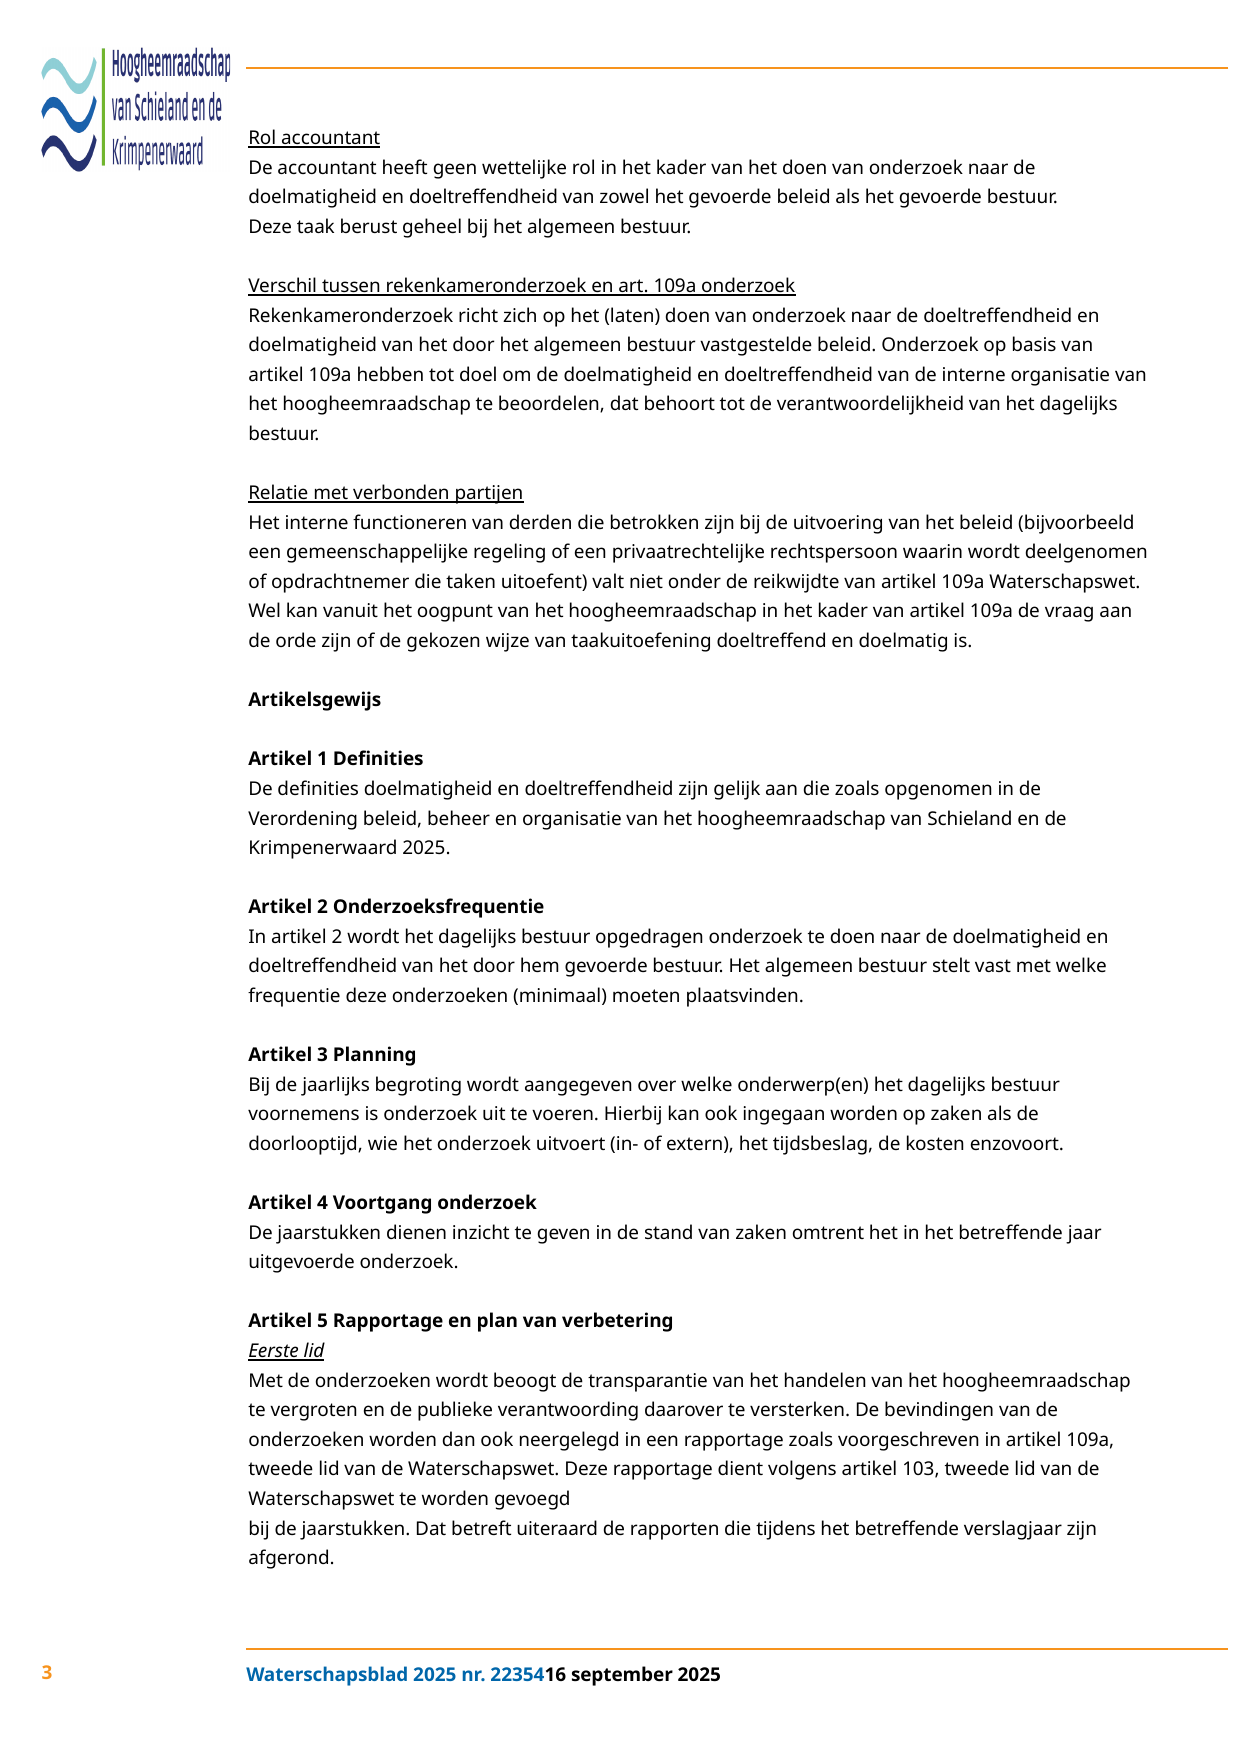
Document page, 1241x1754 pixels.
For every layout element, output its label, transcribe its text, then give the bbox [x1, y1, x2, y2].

text Artikel 4 Voortgang onderzoek [248, 1189, 1152, 1215]
picture [41, 47, 231, 172]
text Bij de jaarlijks begroting wordt aangegeven over welke onderwerp(en) het dagelijks bestuur voornemens is onderzoek uit te voeren. Hierbij kan ook ingegaan worden op zaken als de doorlooptijd, wie het onderzoek uitvoert (in- of extern), het tijdsbeslag, de kosten enzovoort. [248, 1071, 1152, 1156]
text Artikel 5 Rapportage en plan van verbetering [248, 1308, 1152, 1333]
text Artikel 1 Definities [248, 746, 1152, 771]
text bij de jaarstukken. Dat betreft uiteraard de rapporten die tijdens het betreffende verslagjaar zijn afgerond. [248, 1515, 1152, 1570]
text De accountant heeft geen wettelijke rol in het kader van het doen van onderzoek naar de doelmatigheid en doeltreffendheid van zowel het gevoerde beleid als het gevoerde bestuur. [248, 154, 1152, 209]
text Rol accountant [248, 124, 1152, 150]
text Relatie met verbonden partijen [248, 479, 1152, 505]
text Met de onderzoeken wordt beoogt de transparantie van het handelen van het hoogheemraadschap te vergroten en de publieke verantwoording daarover te versterken. De bevindingen van de onderzoeken worden dan ook neergelegd in een rapportage zoals voorgeschreven in artikel 109a, tweede lid van de Waterschapswet. Deze rapportage dient volgens artikel 103, tweede lid van de Waterschapswet te worden gevoegd [248, 1367, 1152, 1511]
text Eerste lid [248, 1337, 1152, 1363]
text De jaarstukken dienen inzicht te geven in de stand van zaken omtrent het in het betreffende jaar uitgevoerde onderzoek. [248, 1219, 1152, 1274]
text Deze taak berust geheel bij het algemeen bestuur. [248, 213, 1152, 239]
text De definities doelmatigheid en doeltreffendheid zijn gelijk aan die zoals opgenomen in de Verordening beleid, beheer en organisatie van het hoogheemraadschap van Schieland en de Krimpenerwaard 2025. [248, 775, 1152, 860]
text Artikel 2 Onderzoeksfrequentie [248, 893, 1152, 919]
text Verschil tussen rekenkameronderzoek en art. 109a onderzoek [248, 272, 1152, 298]
text Rekenkameronderzoek richt zich op het (laten) doen van onderzoek naar de doeltreffendheid en doelmatigheid van het door het algemeen bestuur vastgestelde beleid. Onderzoek op basis van artikel 109a hebben tot doel om de doelmatigheid en doeltreffendheid van de interne organisatie van het hoogheemraadschap te beoordelen, dat behoort tot de verantwoordelijkheid van het dagelijks bestuur. [248, 302, 1152, 446]
text Artikel 3 Planning [248, 1041, 1152, 1067]
text In artikel 2 wordt het dagelijks bestuur opgedragen onderzoek te doen naar de doelmatigheid en doeltreffendheid van het door hem gevoerde bestuur. Het algemeen bestuur stelt vast met welke frequentie deze onderzoeken (minimaal) moeten plaatsvinden. [248, 923, 1152, 1008]
text Artikelsgewijs [248, 686, 1152, 712]
text Het interne functioneren van derden die betrokken zijn bij de uitvoering van het beleid (bijvoorbeeld een gemeenschappelijke regeling of een privaatrechtelijke rechtspersoon waarin wordt deelgenomen of opdrachtnemer die taken uitoefent) valt niet onder de reikwijdte van artikel 109a Waterschapswet. Wel kan vanuit het oogpunt van het hoogheemraadschap in het kader van artikel 109a de vraag aan de orde zijn of de gekozen wijze van taakuitoefening doeltreffend en doelmatig is. [248, 509, 1152, 653]
